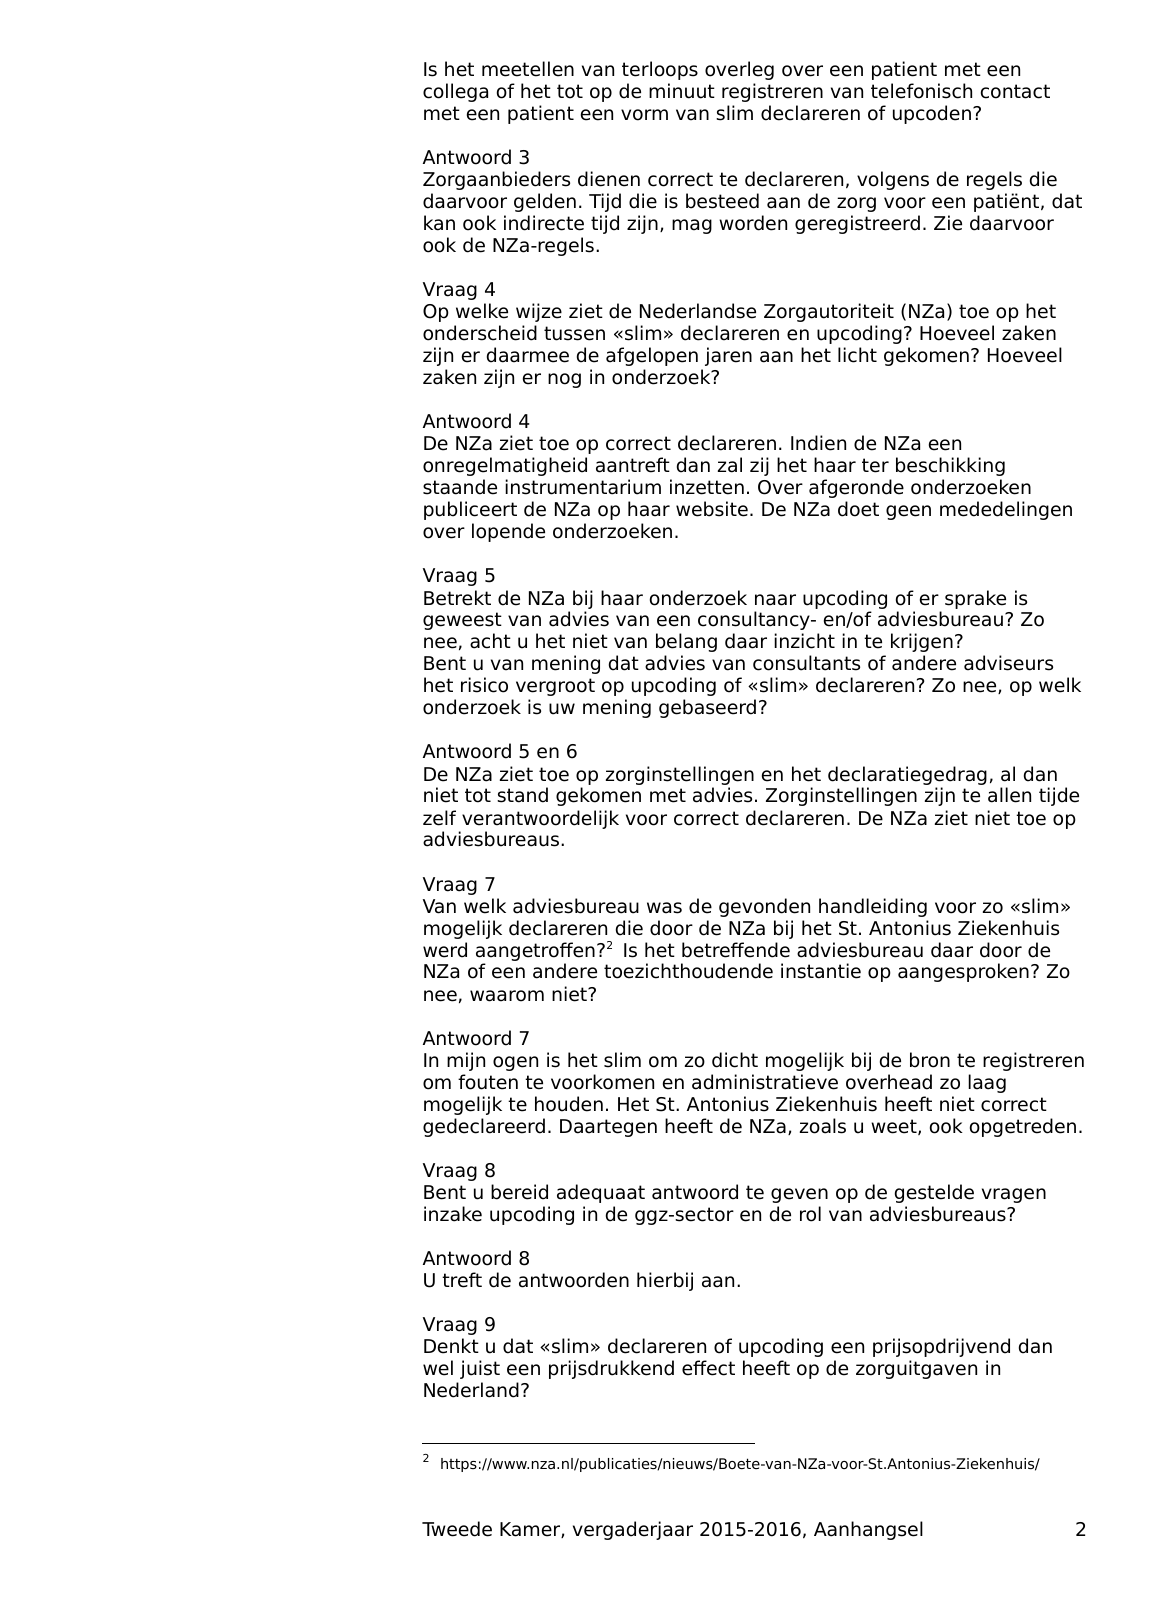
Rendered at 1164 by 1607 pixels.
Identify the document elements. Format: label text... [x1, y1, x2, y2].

text Is het meetellen van terloops overleg over een patient met een collega of het tot op de minuut registreren van telefonisch contact met een patient een vorm van slim declareren of upcoden? [422, 59, 1087, 125]
text De NZa ziet toe op zorginstellingen en het declaratiegedrag, al dan niet tot stand gekomen met advies. Zorginstellingen zijn te allen tijde zelf verantwoordelijk voor correct declareren. De NZa ziet niet toe op adviesbureaus. [422, 763, 1087, 851]
text Bent u van mening dat advies van consultants of andere adviseurs het risico vergroot op upcoding of «slim» declareren? Zo nee, op welk onderzoek is uw mening gebaseerd? [422, 653, 1087, 719]
text Van welk adviesbureau was de gevonden handleiding voor zo «slim» mogelijk declareren die door de NZa bij het St. Antonius Ziekenhuis werd aangetroffen? Is het betreffende adviesbureau daar door de NZa of een andere toezichthoudende instantie op aangesproken? Zo nee, waarom niet? [422, 896, 1087, 1005]
text De NZa ziet toe op correct declareren. Indien de NZa een onregelmatigheid aantreft dan zal zij het haar ter beschikking staande instrumentarium inzetten. Over afgeronde onderzoeken publiceert de NZa op haar website. De NZa doet geen mededelingen over lopende onderzoeken. [422, 433, 1087, 543]
text Vraag 8 [422, 1160, 1087, 1182]
text U treft de antwoorden hierbij aan. [422, 1270, 1087, 1292]
text Vraag 9 [422, 1314, 1087, 1336]
text In mijn ogen is het slim om zo dicht mogelijk bij de bron te registreren om fouten te voorkomen en administratieve overhead zo laag mogelijk te houden. Het St. Antonius Ziekenhuis heeft niet correct gedeclareerd. Daartegen heeft de NZa, zoals u weet, ook opgetreden. [422, 1049, 1087, 1137]
text Antwoord 4 [422, 411, 1087, 433]
text Denkt u dat «slim» declareren of upcoding een prijsopdrijvend dan wel juist een prijsdrukkend effect heeft op de zorguitgaven in Nederland? [422, 1336, 1087, 1402]
text Vraag 4 [422, 279, 1087, 301]
text Betrekt de NZa bij haar onderzoek naar upcoding of er sprake is geweest van advies van een consultancy- en/of adviesbureau? Zo nee, acht u het niet van belang daar inzicht in te krijgen? [422, 587, 1087, 653]
text Antwoord 3 [422, 147, 1087, 169]
text Antwoord 7 [422, 1028, 1087, 1049]
text Vraag 7 [422, 873, 1087, 896]
text Op welke wijze ziet de Nederlandse Zorgautoriteit (NZa) toe op het onderscheid tussen «slim» declareren en upcoding? Hoeveel zaken zijn er daarmee de afgelopen jaren aan het licht gekomen? Hoeveel zaken zijn er nog in onderzoek? [422, 301, 1087, 389]
text Zorgaanbieders dienen correct te declareren, volgens de regels die daarvoor gelden. Tijd die is besteed aan de zorg voor een patiënt, dat kan ook indirecte tijd zijn, mag worden geregistreerd. Zie daarvoor ook de NZa-regels. [422, 169, 1087, 257]
text Bent u bereid adequaat antwoord te geven op de gestelde vragen inzake upcoding in de ggz-sector en de rol van adviesbureaus? [422, 1182, 1087, 1226]
text Vraag 5 [422, 565, 1087, 587]
text https://www.nza.nl/publicaties/nieuws/Boete-van-NZa-voor-St.Antonius-Ziekenhuis/ [422, 1452, 1087, 1474]
text Antwoord 8 [422, 1248, 1087, 1270]
text Antwoord 5 en 6 [422, 741, 1087, 763]
